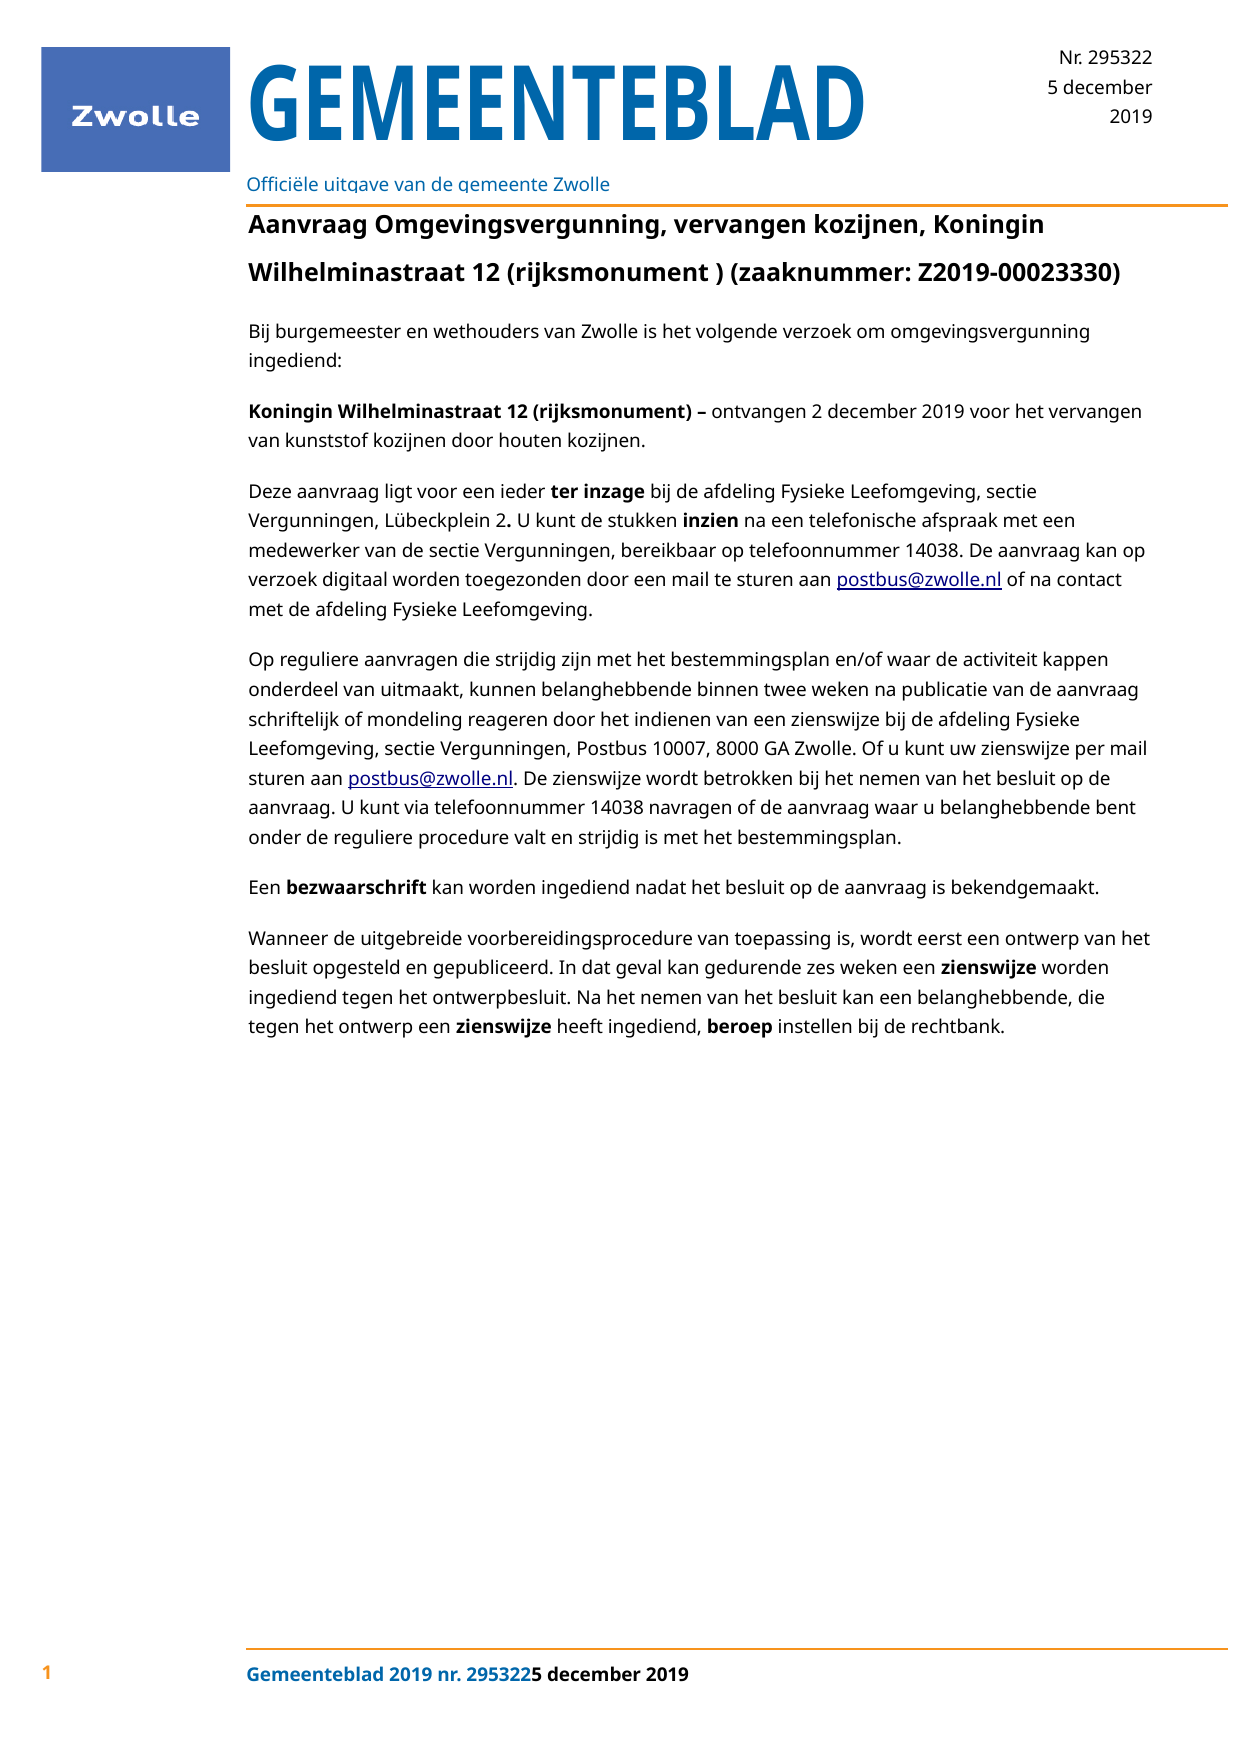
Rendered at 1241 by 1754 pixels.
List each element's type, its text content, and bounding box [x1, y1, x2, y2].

text Op reguliere aanvragen die strijdig zijn met het bestemmingsplan en/of waar de activiteit kappen onderdeel van uitmaakt, kunnen belanghebbende binnen twee weken na publicatie van de aanvraag schriftelijk of mondeling reageren door het indienen van een zienswijze bij de afdeling Fysieke Leefomgeving, sectie Vergunningen, Postbus 10007, 8000 GA Zwolle. Of u kunt uw zienswijze per mail sturen aan postbus@zwolle.nl. De zienswijze wordt betrokken bij het nemen van het besluit op de aanvraag. U kunt via telefoonnummer 14038 navragen of de aanvraag waar u belanghebbende bent onder de reguliere procedure valt en strijdig is met het bestemmingsplan. [248, 647, 1152, 850]
picture [41, 47, 231, 172]
text Wanneer de uitgebreide voorbereidingsprocedure van toepassing is, wordt eerst een ontwerp van het besluit opgesteld en gepubliceerd. In dat geval kan gedurende zes weken een zienswijze worden ingediend tegen het ontwerpbesluit. Na het nemen van het besluit kan een belanghebbende, die tegen het ontwerp een zienswijze heeft ingediend, beroep instellen bij de rechtbank. [248, 925, 1152, 1039]
text Bij burgemeester en wethouders van Zwolle is het volgende verzoek om omgevingsvergunning ingediend: [248, 318, 1152, 373]
text Deze aanvraag ligt voor een ieder ter inzage bij de afdeling Fysieke Leefomgeving, sectie Vergunningen, Lübeckplein 2. U kunt de stukken inzien na een telefonische afspraak met een medewerker van de sectie Vergunningen, bereikbaar op telefoonnummer 14038. De aanvraag kan op verzoek digitaal worden toegezonden door een mail te sturen aan postbus@zwolle.nl of na contact met de afdeling Fysieke Leefomgeving. [248, 478, 1152, 622]
text Een bezwaarschrift kan worden ingediend nadat het besluit op de aanvraag is bekendgemaakt. [248, 874, 1152, 900]
text Koningin Wilhelminastraat 12 (rijksmonument) – ontvangen 2 december 2019 voor het vervangen van kunststof kozijnen door houten kozijnen. [248, 398, 1152, 453]
text Aanvraag Omgevingsvergunning, vervangen kozijnen, Koningin Wilhelminastraat 12 (rijksmonument ) (zaaknummer: Z2019-00023330) [248, 207, 1152, 288]
